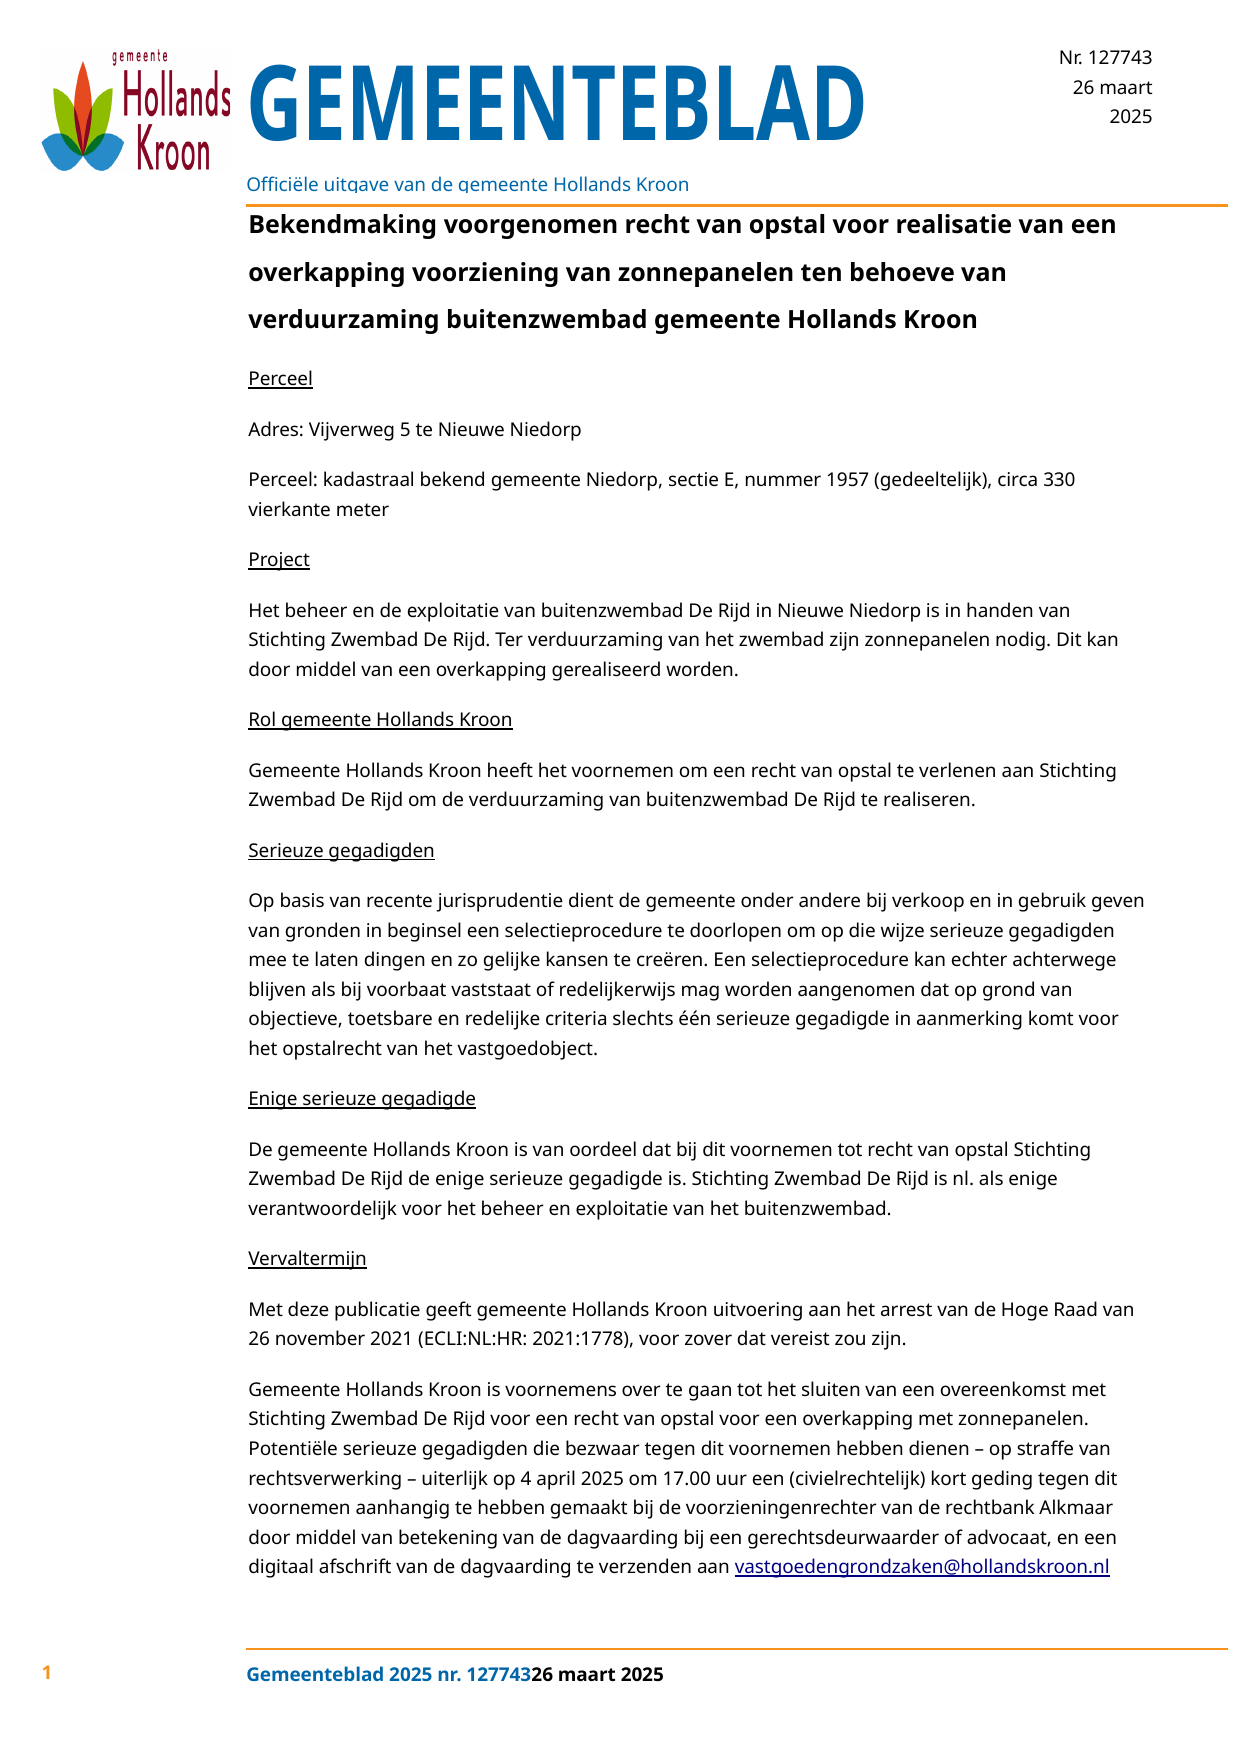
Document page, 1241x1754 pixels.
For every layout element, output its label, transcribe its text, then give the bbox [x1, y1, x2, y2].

text Met deze publicatie geeft gemeente Hollands Kroon uitvoering aan het arrest van de Hoge Raad van 26 november 2021 (ECLI:NL:HR: 2021:1778), voor zover dat vereist zou zijn. [248, 1296, 1152, 1351]
text Vervaltermijn [248, 1246, 1152, 1271]
text Adres: Vijverweg 5 te Nieuwe Niedorp [248, 416, 1152, 442]
text Gemeente Hollands Kroon is voornemens over te gaan tot het sluiten van een overeenkomst met Stichting Zwembad De Rijd voor een recht van opstal voor een overkapping met zonnepanelen. Potentiële serieuze gegadigden die bezwaar tegen dit voornemen hebben dienen – op straffe van rechtsverwerking – uiterlijk op 4 april 2025 om 17.00 uur een (civielrechtelijk) kort geding tegen dit voornemen aanhangig te hebben gemaakt bij de voorzieningenrechter van de rechtbank Alkmaar door middel van betekening van de dagvaarding bij een gerechtsdeurwaarder of advocaat, en een digitaal afschrift van de dagvaarding te verzenden aan vastgoedengrondzaken@hollandskroon.nl [248, 1376, 1152, 1579]
text Serieuze gegadigden [248, 837, 1152, 862]
text Perceel: kadastraal bekend gemeente Niedorp, sectie E, nummer 1957 (gedeeltelijk), circa 330 vierkante meter [248, 466, 1152, 522]
text Gemeente Hollands Kroon heeft het voornemen om een recht van opstal te verlenen aan Stichting Zwembad De Rijd om de verduurzaming van buitenzwembad De Rijd te realiseren. [248, 757, 1152, 812]
text Project [248, 546, 1152, 572]
text Het beheer en de exploitatie van buitenzwembad De Rijd in Nieuwe Niedorp is in handen van Stichting Zwembad De Rijd. Ter verduurzaming van het zwembad zijn zonnepanelen nodig. Dit kan door middel van een overkapping gerealiseerd worden. [248, 597, 1152, 682]
text Enige serieuze gegadigde [248, 1086, 1152, 1111]
picture [41, 47, 231, 172]
text De gemeente Hollands Kroon is van oordeel dat bij dit voornemen tot recht van opstal Stichting Zwembad De Rijd de enige serieuze gegadigde is. Stichting Zwembad De Rijd is nl. als enige verantwoordelijk voor het beheer en exploitatie van het buitenzwembad. [248, 1136, 1152, 1221]
text Perceel [248, 366, 1152, 391]
text Bekendmaking voorgenomen recht van opstal voor realisatie van een overkapping voorziening van zonnepanelen ten behoeve van verduurzaming buitenzwembad gemeente Hollands Kroon [248, 207, 1152, 336]
text Op basis van recente jurisprudentie dient de gemeente onder andere bij verkoop en in gebruik geven van gronden in beginsel een selectieprocedure te doorlopen om op die wijze serieuze gegadigden mee te laten dingen en zo gelijke kansen te creëren. Een selectieprocedure kan echter achterwege blijven als bij voorbaat vaststaat of redelijkerwijs mag worden aangenomen dat op grond van objectieve, toetsbare en redelijke criteria slechts één serieuze gegadigde in aanmerking komt voor het opstalrecht van het vastgoedobject. [248, 887, 1152, 1061]
text Rol gemeente Hollands Kroon [248, 706, 1152, 732]
